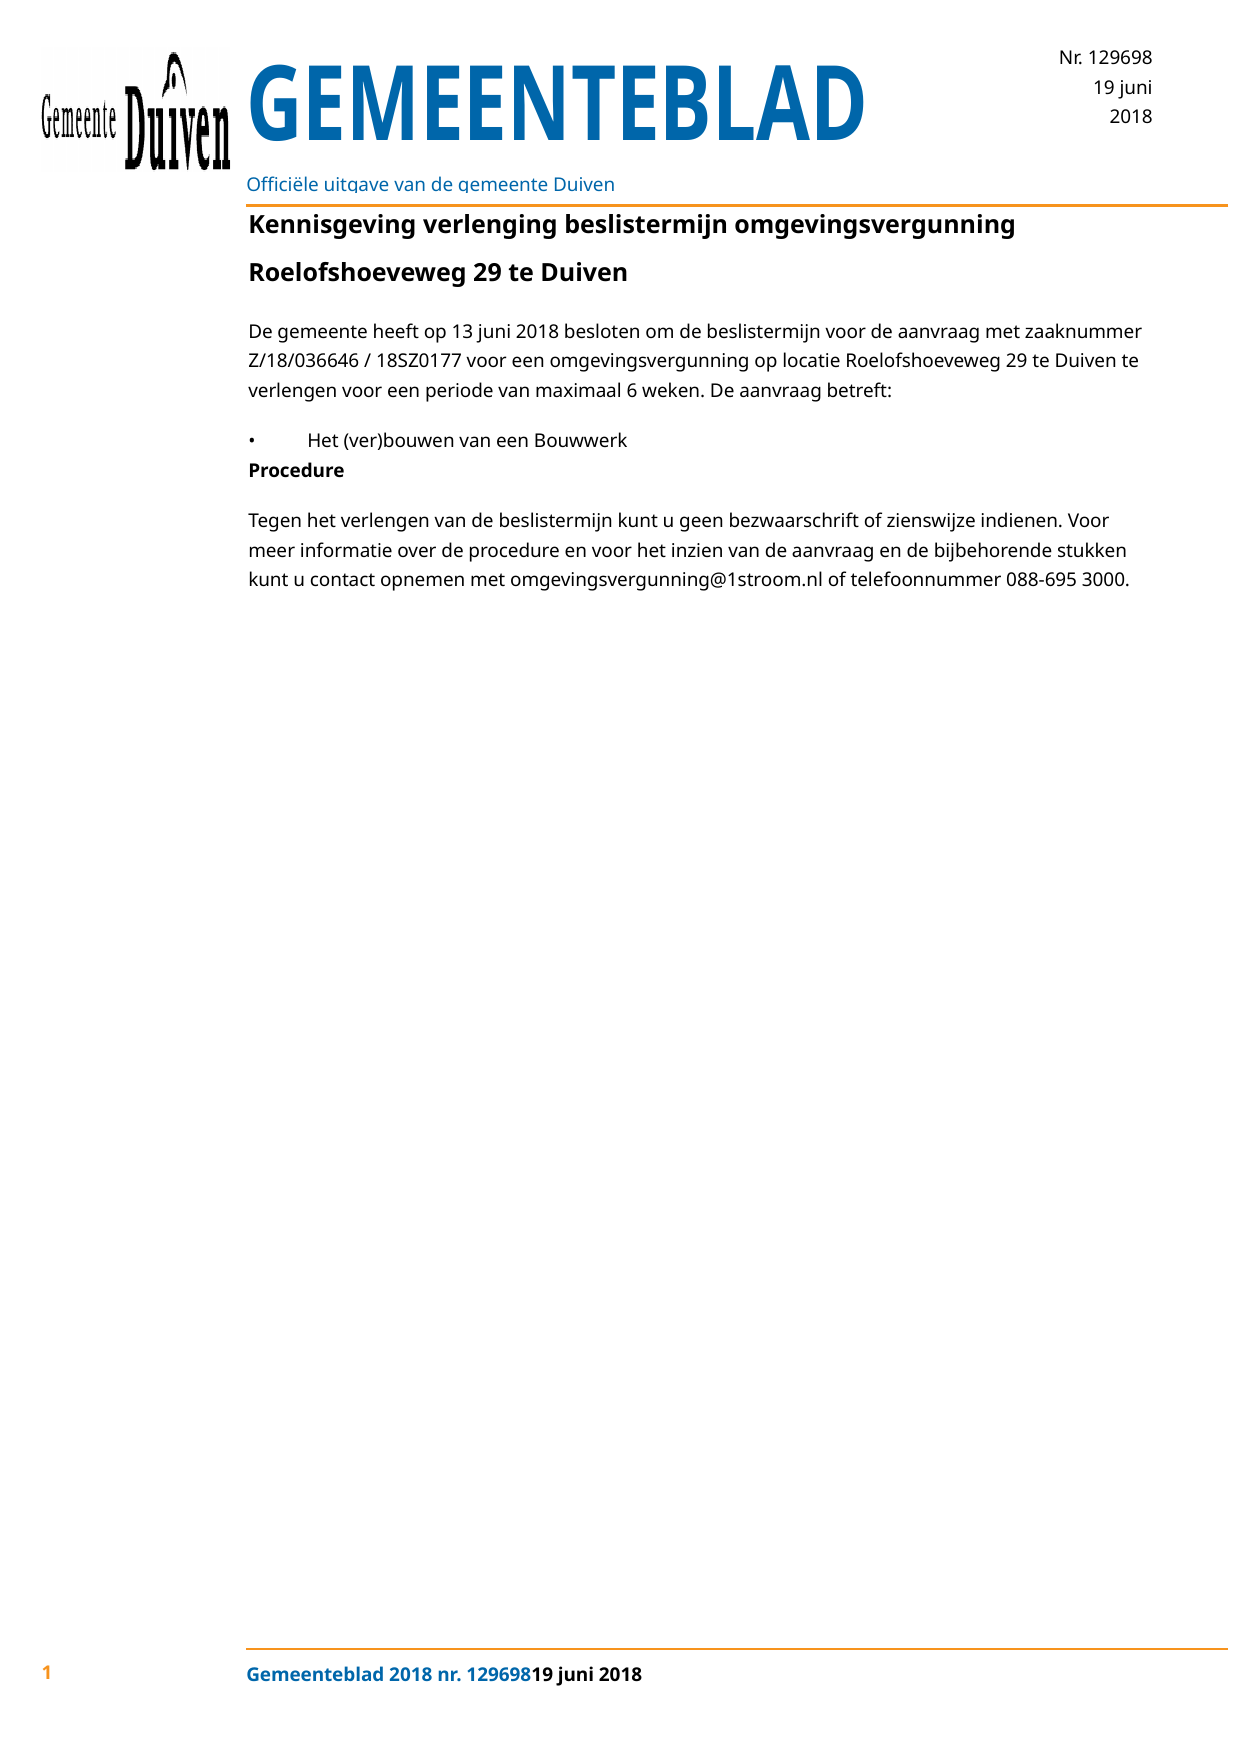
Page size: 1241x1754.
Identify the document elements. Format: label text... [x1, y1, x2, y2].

text Tegen het verlengen van de beslistermijn kunt u geen bezwaarschrift of zienswijze indienen. Voor meer informatie over de procedure en voor het inzien van de aanvraag en de bijbehorende stukken kunt u contact opnemen met omgevingsvergunning@1stroom.nl of telefoonnummer 088-695 3000. [248, 507, 1152, 592]
text Kennisgeving verlenging beslistermijn omgevingsvergunning Roelofshoeveweg 29 te Duiven [248, 207, 1152, 288]
text De gemeente heeft op 13 juni 2018 besloten om de beslistermijn voor de aanvraag met zaaknummer Z/18/036646 / 18SZ0177 voor een omgevingsvergunning op locatie Roelofshoeveweg 29 te Duiven te verlengen voor een periode van maximaal 6 weken. De aanvraag betreft: [248, 318, 1152, 403]
picture [41, 47, 231, 172]
list Het (ver)bouwen van een Bouwwerk [248, 427, 1152, 453]
text Procedure [248, 457, 1152, 483]
